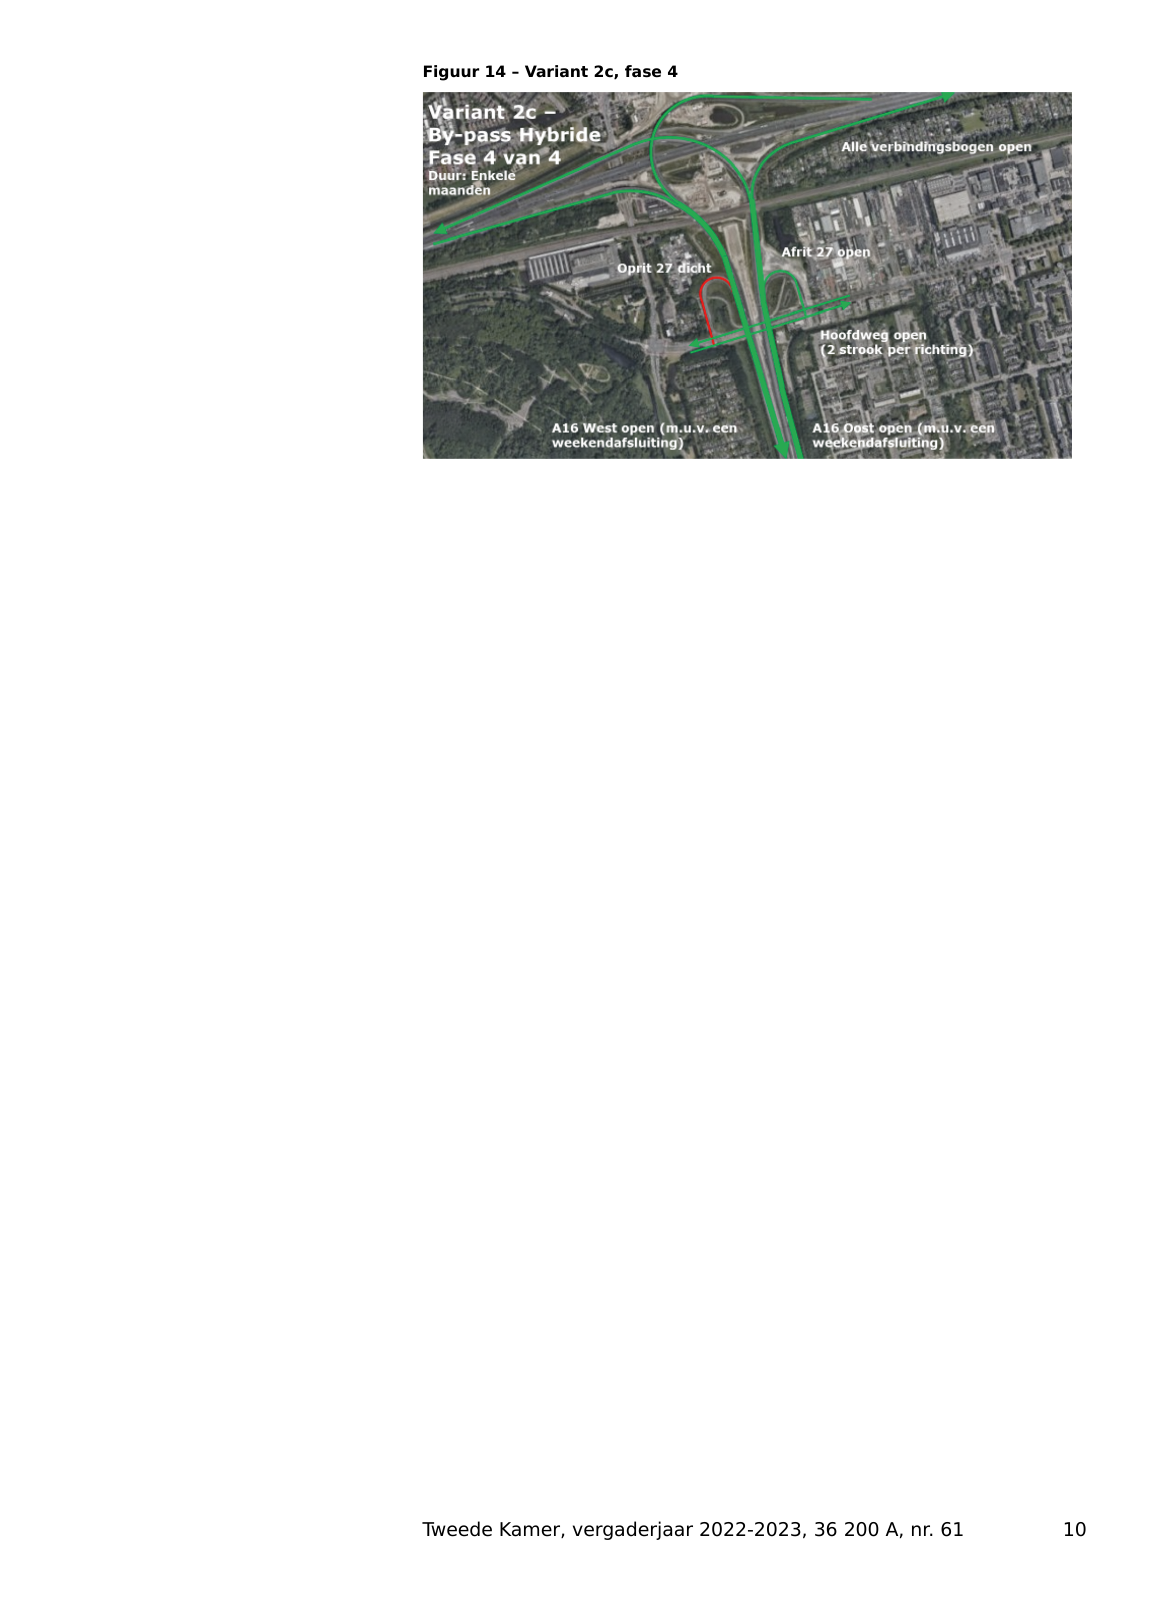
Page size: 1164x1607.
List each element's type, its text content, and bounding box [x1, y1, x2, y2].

picture [422, 92, 1072, 459]
text Figuur 14 – Variant 2c, fase 4 [422, 63, 1072, 81]
